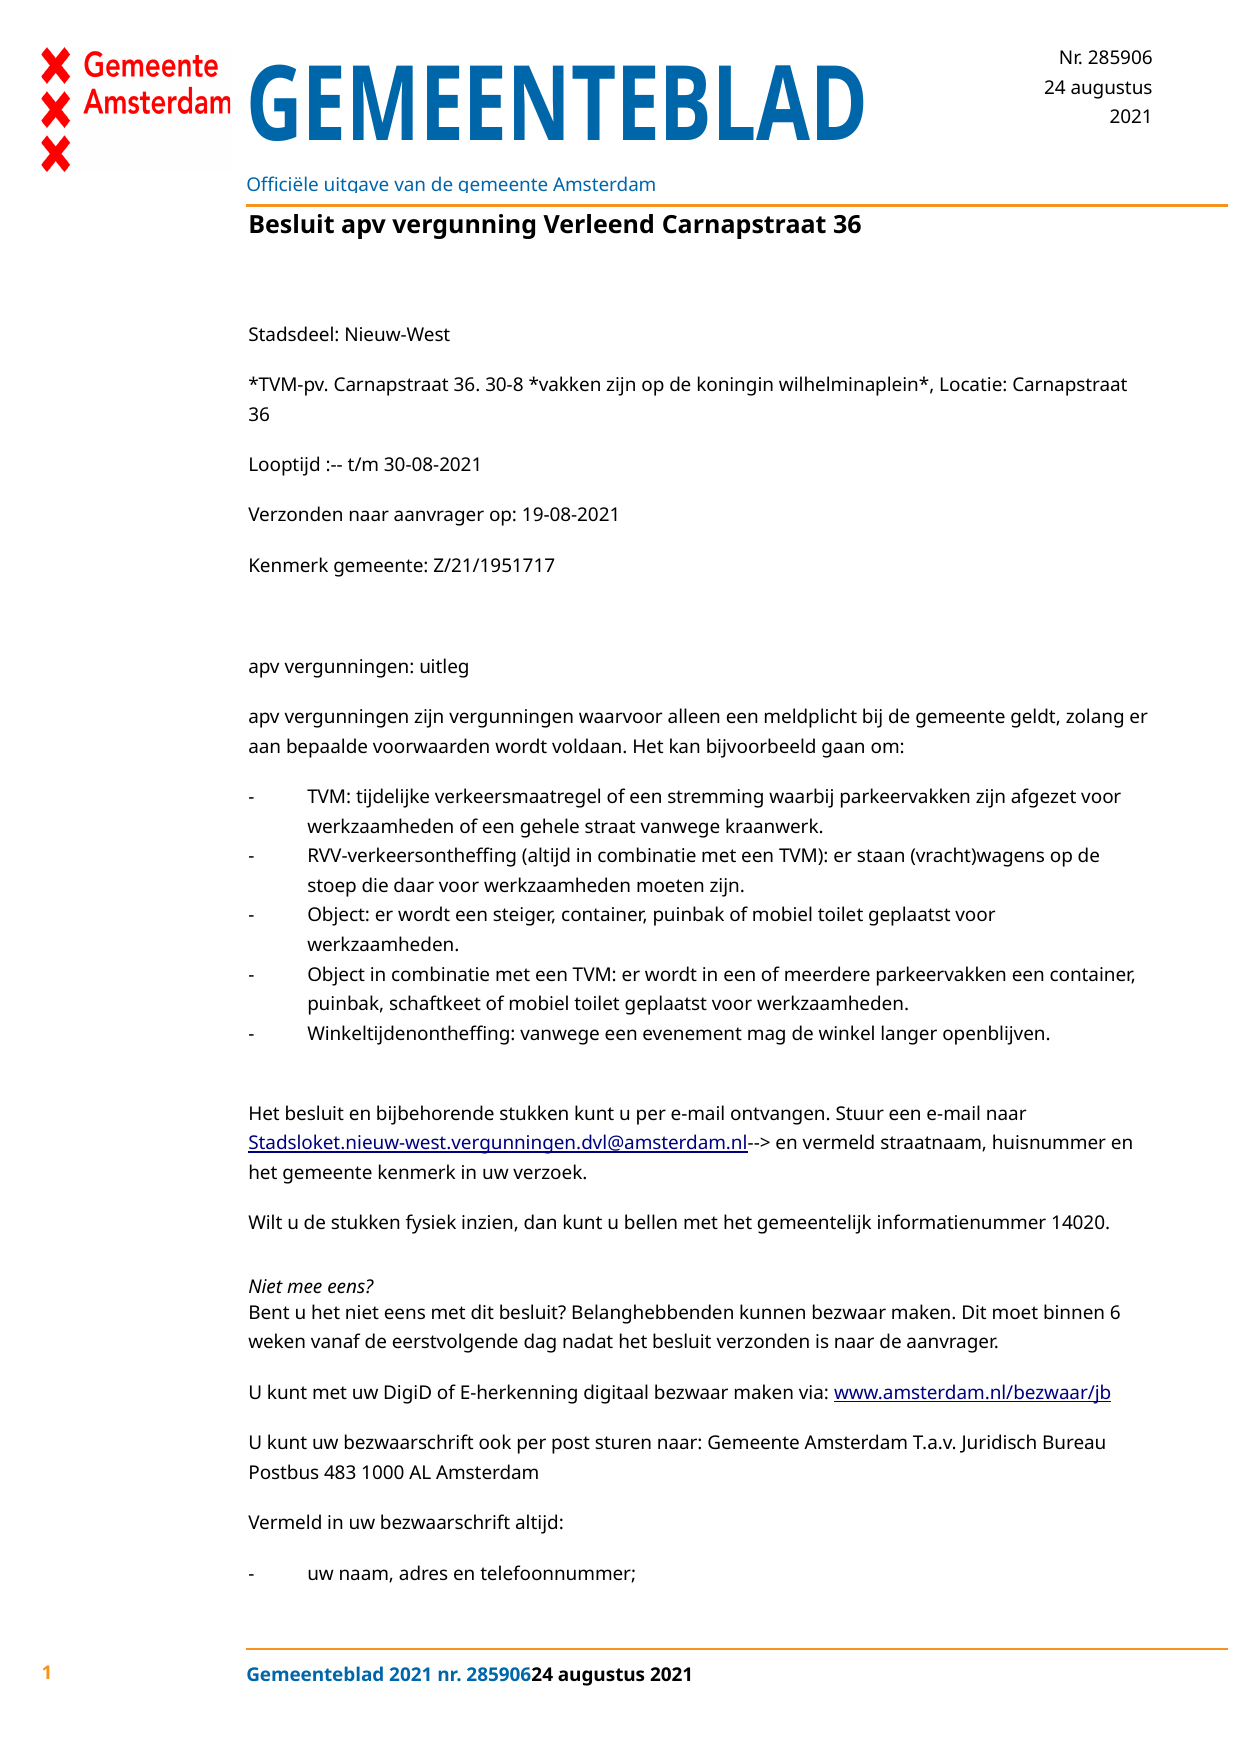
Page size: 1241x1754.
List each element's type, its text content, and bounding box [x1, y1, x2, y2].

text Kenmerk gemeente: Z/21/1951717 [248, 552, 1152, 578]
list Winkeltijdenontheffing: vanwege een evenement mag de winkel langer openblijven. [248, 1020, 1152, 1046]
text Vermeld in uw bezwaarschrift altijd: [248, 1509, 1152, 1535]
text Looptijd :-- t/m 30-08-2021 [248, 451, 1152, 477]
text U kunt uw bezwaarschrift ook per post sturen naar: Gemeente Amsterdam T.a.v. Juridisch Bureau Postbus 483 1000 AL Amsterdam [248, 1429, 1152, 1485]
text Het besluit en bijbehorende stukken kunt u per e-mail ontvangen. Stuur een e-mail naar Stadsloket.nieuw-west.vergunningen.dvl@amsterdam.nl--> en vermeld straatnaam, huisnummer en het gemeente kenmerk in uw verzoek. [248, 1100, 1152, 1185]
text Niet mee eens? [248, 1273, 1152, 1299]
picture [41, 47, 231, 172]
text U kunt met uw DigiD of E-herkenning digitaal bezwaar maken via: www.amsterdam.nl/bezwaar/jb [248, 1379, 1152, 1405]
list TVM: tijdelijke verkeersmaatregel of een stremming waarbij parkeervakken zijn afgezet voor werkzaamheden of een gehele straat vanwege kraanwerk. [248, 783, 1152, 838]
list Object: er wordt een steiger, container, puinbak of mobiel toilet geplaatst voor werkzaamheden. [248, 902, 1152, 957]
list uw naam, adres en telefoonnummer; [248, 1560, 1152, 1586]
text apv vergunningen zijn vergunningen waarvoor alleen een meldplicht bij de gemeente geldt, zolang er aan bepaalde voorwaarden wordt voldaan. Het kan bijvoorbeeld gaan om: [248, 703, 1152, 758]
text Verzonden naar aanvrager op: 19-08-2021 [248, 502, 1152, 527]
text Bent u het niet eens met dit besluit? Belanghebbenden kunnen bezwaar maken. Dit moet binnen 6 weken vanaf de eerstvolgende dag nadat het besluit verzonden is naar de aanvrager. [248, 1299, 1152, 1354]
text *TVM-pv. Carnapstraat 36. 30-8 *vakken zijn op de koningin wilhelminaplein*, Locatie: Carnapstraat 36 [248, 371, 1152, 426]
list RVV-verkeersontheffing (altijd in combinatie met een TVM): er staan (vracht)wagens op de stoep die daar voor werkzaamheden moeten zijn. [248, 842, 1152, 898]
text Stadsdeel: Nieuw-West [248, 321, 1152, 346]
list Object in combinatie met een TVM: er wordt in een of meerdere parkeervakken een container, puinbak, schaftkeet of mobiel toilet geplaatst voor werkzaamheden. [248, 961, 1152, 1016]
text apv vergunningen: uitleg [248, 653, 1152, 678]
text Besluit apv vergunning Verleend Carnapstraat 36 [248, 207, 1152, 241]
text Wilt u de stukken fysiek inzien, dan kunt u bellen met het gemeentelijk informatienummer 14020. [248, 1209, 1152, 1235]
